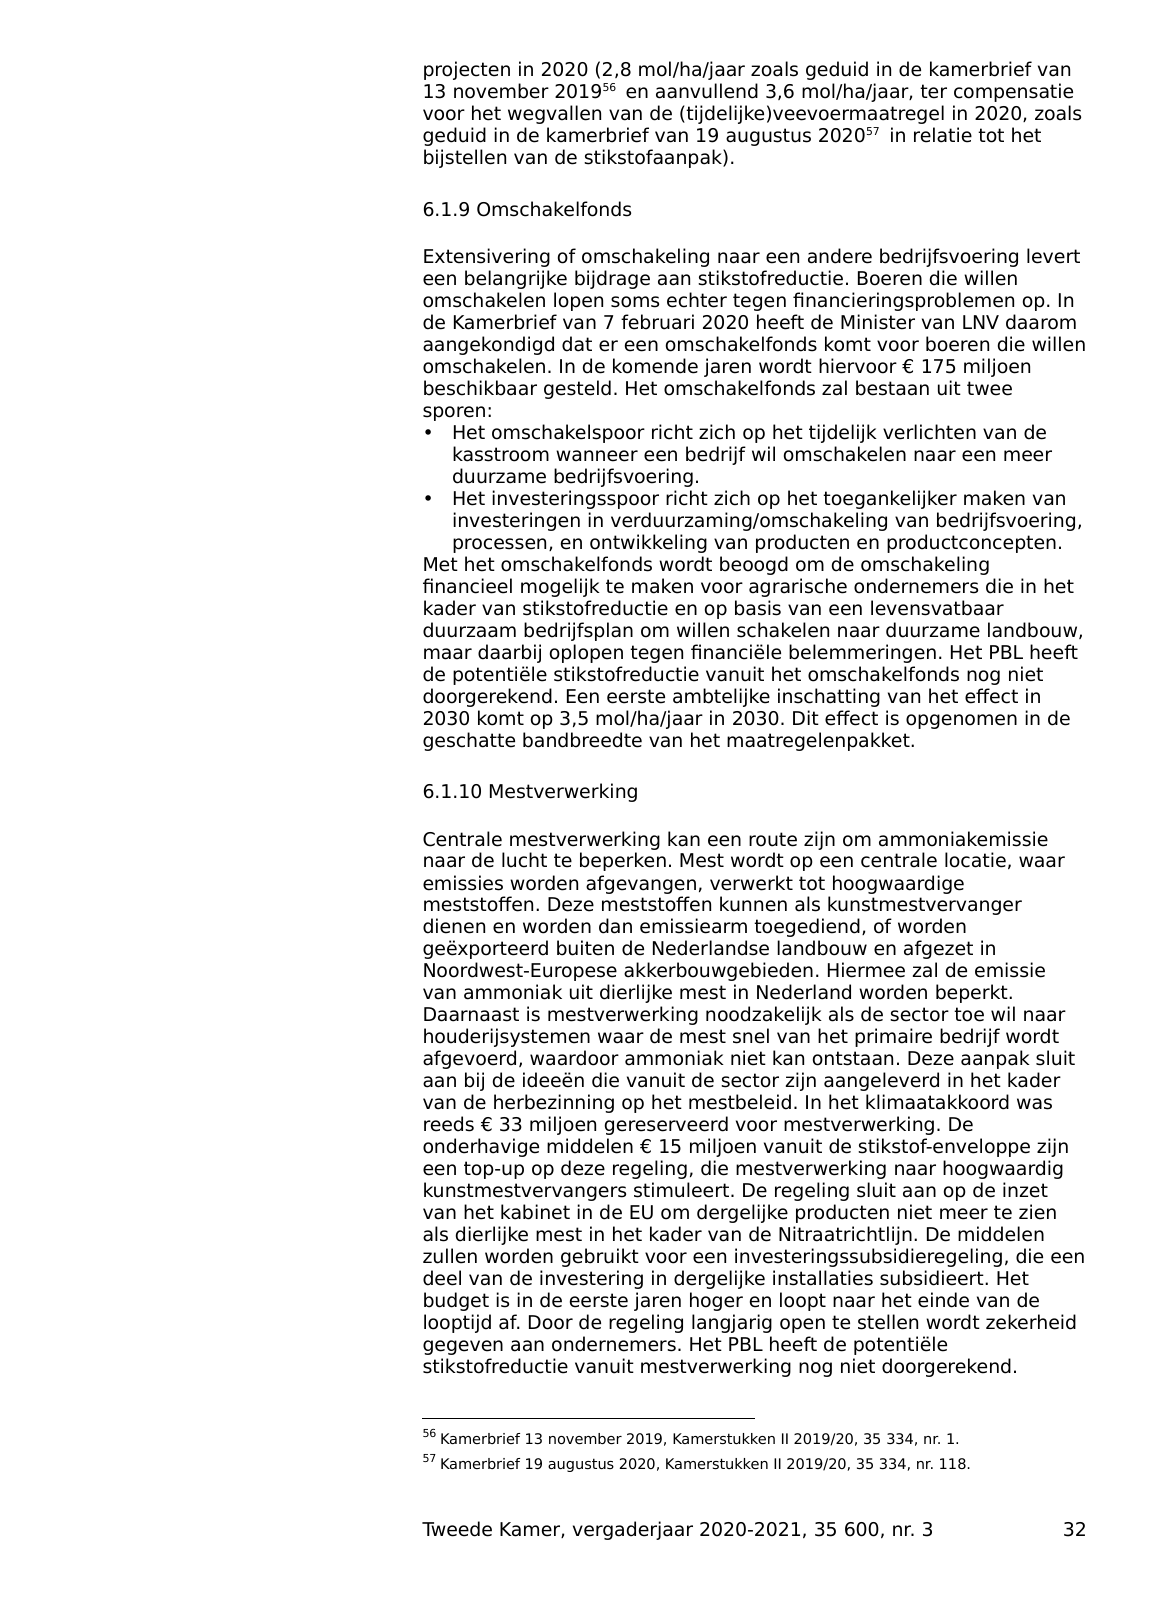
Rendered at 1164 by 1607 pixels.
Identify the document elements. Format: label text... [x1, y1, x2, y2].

text projecten in 2020 (2,8 mol/ha/jaar zoals geduid in de kamerbrief van 13 november 2019 en aanvullend 3,6 mol/ha/jaar, ter compensatie voor het wegvallen van de (tijdelijke)veevoermaatregel in 2020, zoals geduid in de kamerbrief van 19 augustus 2020 in relatie tot het bijstellen van de stikstofaanpak). [422, 59, 1087, 169]
text Kamerbrief 13 november 2019, Kamerstukken II 2019/20, 35 334, nr. 1. [422, 1427, 1087, 1449]
text Extensivering of omschakeling naar een andere bedrijfsvoering levert een belangrijke bijdrage aan stikstofreductie. Boeren die willen omschakelen lopen soms echter tegen financieringsproblemen op. In de Kamerbrief van 7 februari 2020 heeft de Minister van LNV daarom aangekondigd dat er een omschakelfonds komt voor boeren die willen omschakelen. In de komende jaren wordt hiervoor € 175 miljoen beschikbaar gesteld. Het omschakelfonds zal bestaan uit twee sporen: [422, 246, 1087, 422]
subtitle 6.1.9 Omschakelfonds [422, 199, 1087, 221]
text Kamerbrief 19 augustus 2020, Kamerstukken II 2019/20, 35 334, nr. 118. [422, 1452, 1087, 1474]
text • Het omschakelspoor richt zich op het tijdelijk verlichten van de kasstroom wanneer een bedrijf wil omschakelen naar een meer duurzame bedrijfsvoering. [422, 422, 1087, 488]
text Met het omschakelfonds wordt beoogd om de omschakeling financieel mogelijk te maken voor agrarische ondernemers die in het kader van stikstofreductie en op basis van een levensvatbaar duurzaam bedrijfsplan om willen schakelen naar duurzame landbouw, maar daarbij oplopen tegen financiële belemmeringen. Het PBL heeft de potentiële stikstofreductie vanuit het omschakelfonds nog niet doorgerekend. Een eerste ambtelijke inschatting van het effect in 2030 komt op 3,5 mol/ha/jaar in 2030. Dit effect is opgenomen in de geschatte bandbreedte van het maatregelenpakket. [422, 554, 1087, 751]
text Centrale mestverwerking kan een route zijn om ammoniakemissie naar de lucht te beperken. Mest wordt op een centrale locatie, waar emissies worden afgevangen, verwerkt tot hoogwaardige meststoffen. Deze meststoffen kunnen als kunstmestvervanger dienen en worden dan emissiearm toegediend, of worden geëxporteerd buiten de Nederlandse landbouw en afgezet in Noordwest-Europese akkerbouwgebieden. Hiermee zal de emissie van ammoniak uit dierlijke mest in Nederland worden beperkt. Daarnaast is mestverwerking noodzakelijk als de sector toe wil naar houderijsystemen waar de mest snel van het primaire bedrijf wordt afgevoerd, waardoor ammoniak niet kan ontstaan. Deze aanpak sluit aan bij de ideeën die vanuit de sector zijn aangeleverd in het kader van de herbezinning op het mestbeleid. In het klimaatakkoord was reeds € 33 miljoen gereserveerd voor mestverwerking. De onderhavige middelen € 15 miljoen vanuit de stikstof-enveloppe zijn een top-up op deze regeling, die mestverwerking naar hoogwaardig kunstmestvervangers stimuleert. De regeling sluit aan op de inzet van het kabinet in de EU om dergelijke producten niet meer te zien als dierlijke mest in het kader van de Nitraatrichtlijn. De middelen zullen worden gebruikt voor een investeringssubsidieregeling, die een deel van de investering in dergelijke installaties subsidieert. Het budget is in de eerste jaren hoger en loopt naar het einde van de looptijd af. Door de regeling langjarig open te stellen wordt zekerheid gegeven aan ondernemers. Het PBL heeft de potentiële stikstofreductie vanuit mestverwerking nog niet doorgerekend. [422, 828, 1087, 1378]
subtitle 6.1.10 Mestverwerking [422, 781, 1087, 803]
text • Het investeringsspoor richt zich op het toegankelijker maken van investeringen in verduurzaming/omschakeling van bedrijfsvoering, processen, en ontwikkeling van producten en productconcepten. [422, 488, 1087, 554]
